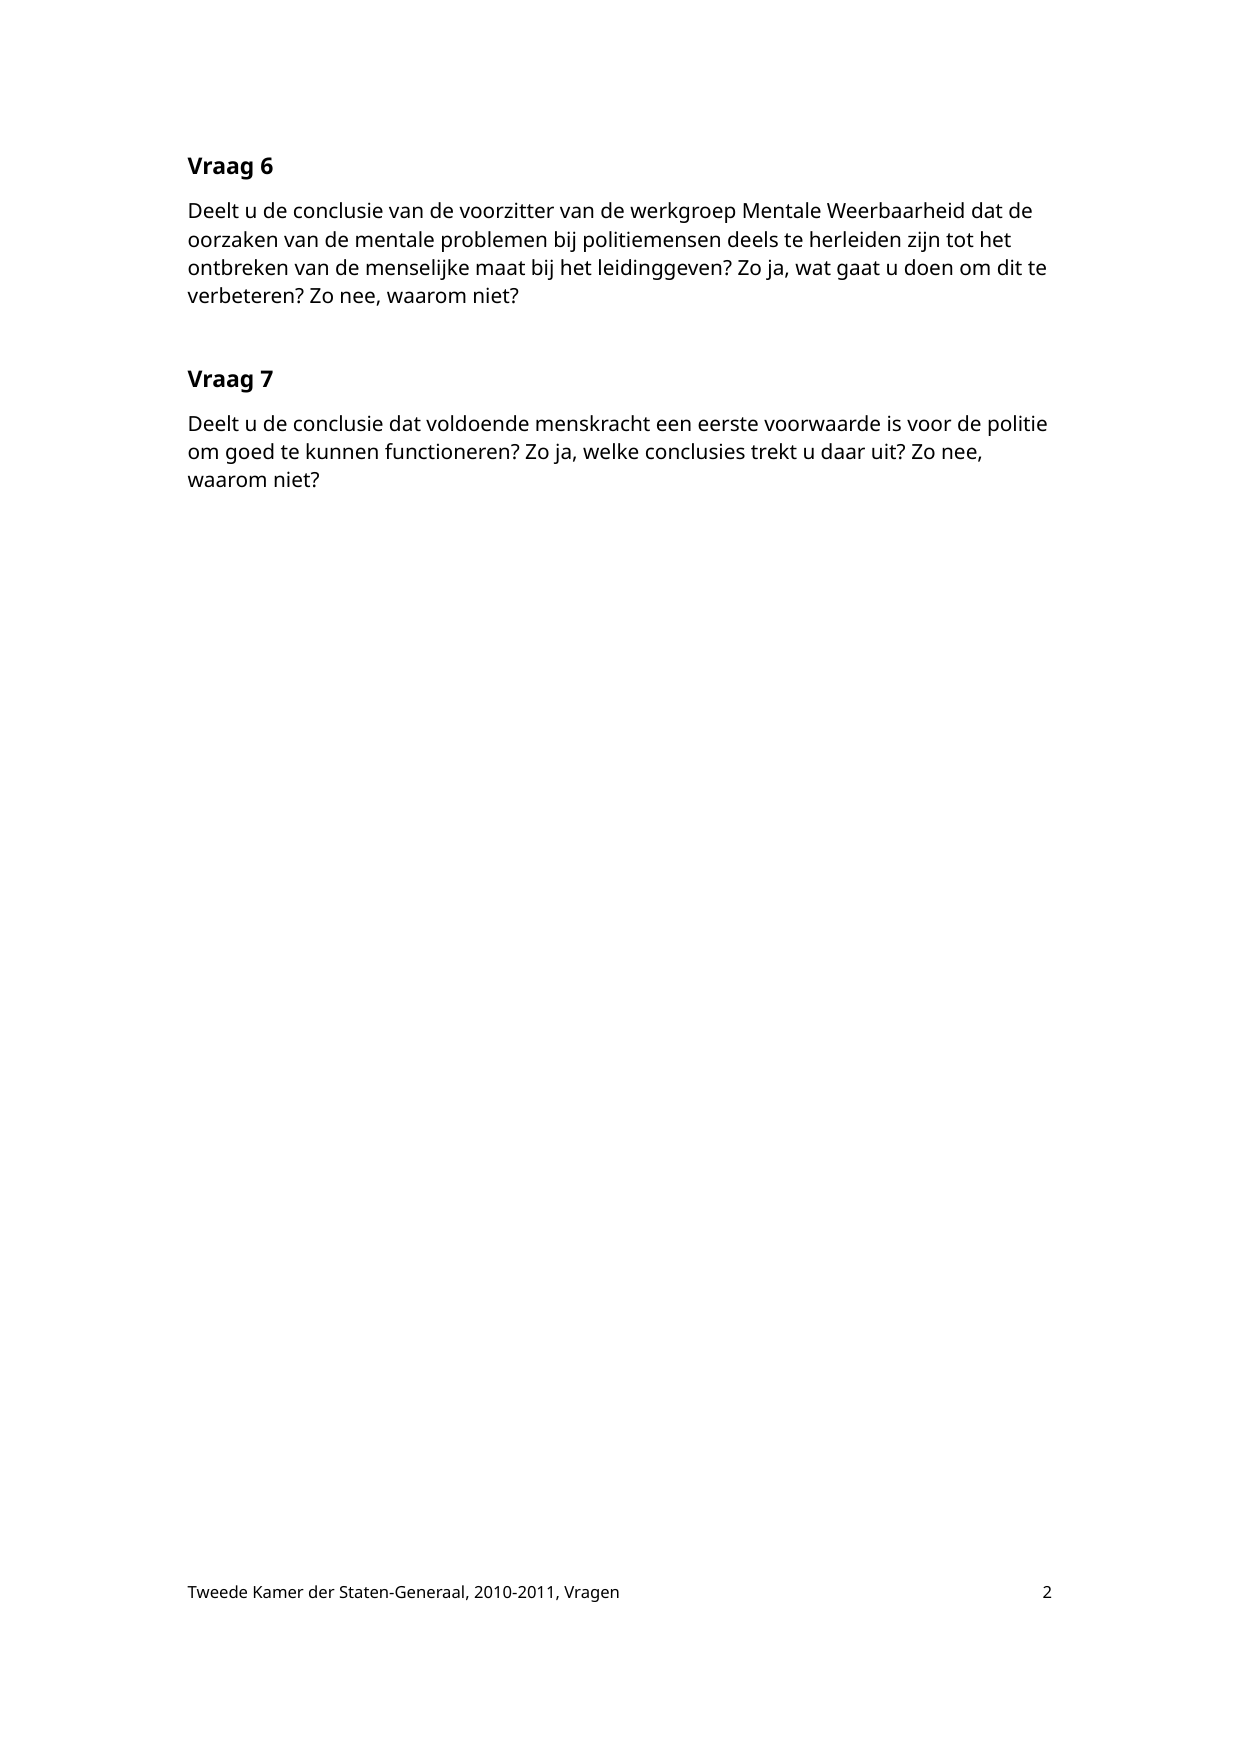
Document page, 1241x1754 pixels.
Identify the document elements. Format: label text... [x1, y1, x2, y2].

subtitle Vraag 7 [187, 362, 1053, 394]
text Deelt u de conclusie dat voldoende menskracht een eerste voorwaarde is voor de politie om goed te kunnen functioneren? Zo ja, welke conclusies trekt u daar uit? Zo nee, waarom niet? [187, 409, 1053, 494]
text Deelt u de conclusie van de voorzitter van de werkgroep Mentale Weerbaarheid dat de oorzaken van de mentale problemen bij politiemensen deels te herleiden zijn tot het ontbreken van de menselijke maat bij het leidinggeven? Zo ja, wat gaat u doen om dit te verbeteren? Zo nee, waarom niet? [187, 196, 1053, 310]
subtitle Vraag 6 [187, 150, 1053, 181]
